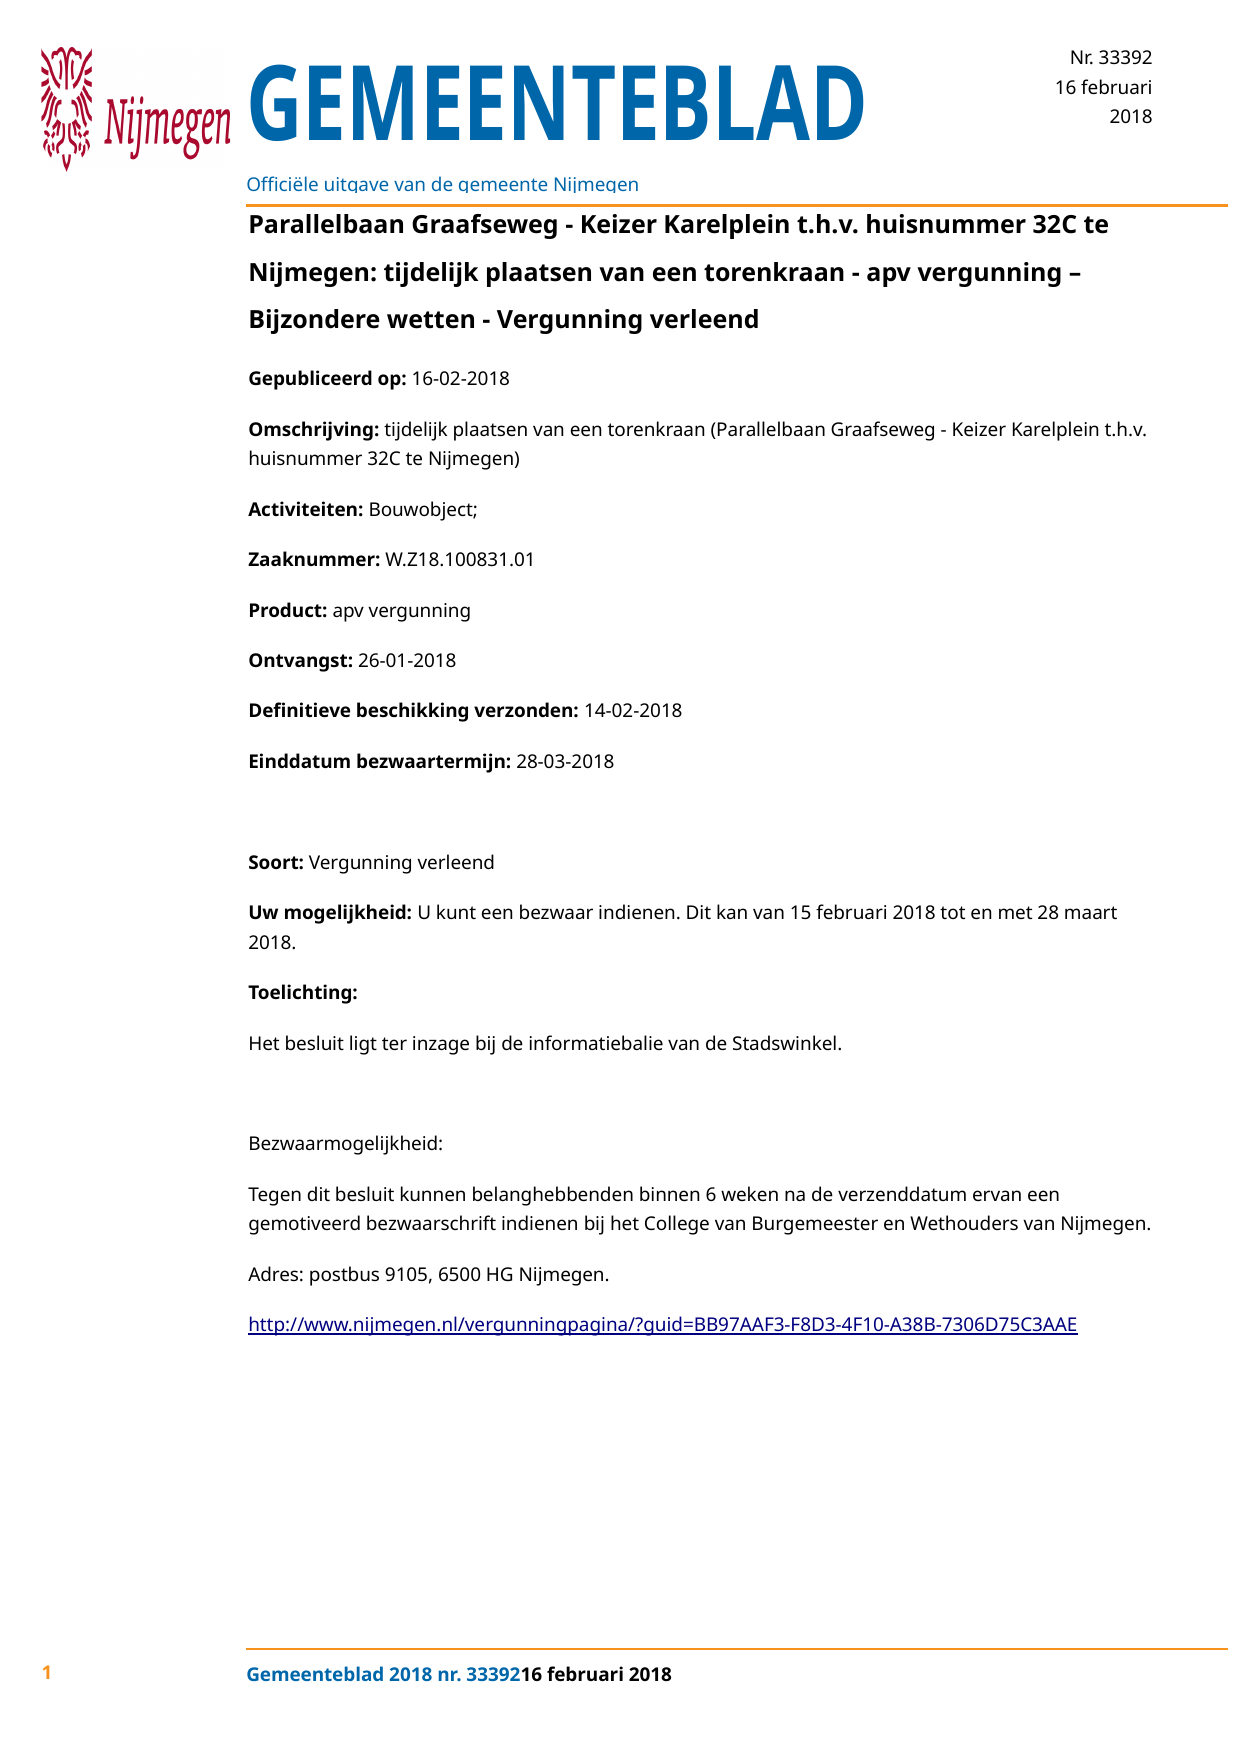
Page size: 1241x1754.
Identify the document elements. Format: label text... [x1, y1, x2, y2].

picture [41, 47, 231, 172]
text Definitieve beschikking verzonden: 14-02-2018 [248, 698, 1152, 723]
text http://www.nijmegen.nl/vergunningpagina/?guid=BB97AAF3-F8D3-4F10-A38B-7306D75C3AAE [248, 1311, 1152, 1337]
text Soort: Vergunning verleend [248, 849, 1152, 874]
text Ontvangst: 26-01-2018 [248, 647, 1152, 673]
text Activiteiten: Bouwobject; [248, 496, 1152, 522]
text Product: apv vergunning [248, 597, 1152, 622]
text Uw mogelijkheid: U kunt een bezwaar indienen. Dit kan van 15 februari 2018 tot en met 28 maart 2018. [248, 899, 1152, 954]
text Toelichting: [248, 979, 1152, 1005]
text Gepubliceerd op: 16-02-2018 [248, 366, 1152, 391]
text Het besluit ligt ter inzage bij de informatiebalie van de Stadswinkel. [248, 1030, 1152, 1055]
text Zaaknummer: W.Z18.100831.01 [248, 546, 1152, 572]
text Tegen dit besluit kunnen belanghebbenden binnen 6 weken na de verzenddatum ervan een gemotiveerd bezwaarschrift indienen bij het College van Burgemeester en Wethouders van Nijmegen. [248, 1181, 1152, 1236]
text Bezwaarmogelijkheid: [248, 1131, 1152, 1156]
text Adres: postbus 9105, 6500 HG Nijmegen. [248, 1261, 1152, 1287]
text Einddatum bezwaartermijn: 28-03-2018 [248, 748, 1152, 774]
text Parallelbaan Graafseweg - Keizer Karelplein t.h.v. huisnummer 32C te Nijmegen: tijdelijk plaatsen van een torenkraan - apv vergunning – Bijzondere wetten - Vergunning verleend [248, 207, 1152, 336]
text Omschrijving: tijdelijk plaatsen van een torenkraan (Parallelbaan Graafseweg - Keizer Karelplein t.h.v. huisnummer 32C te Nijmegen) [248, 416, 1152, 471]
